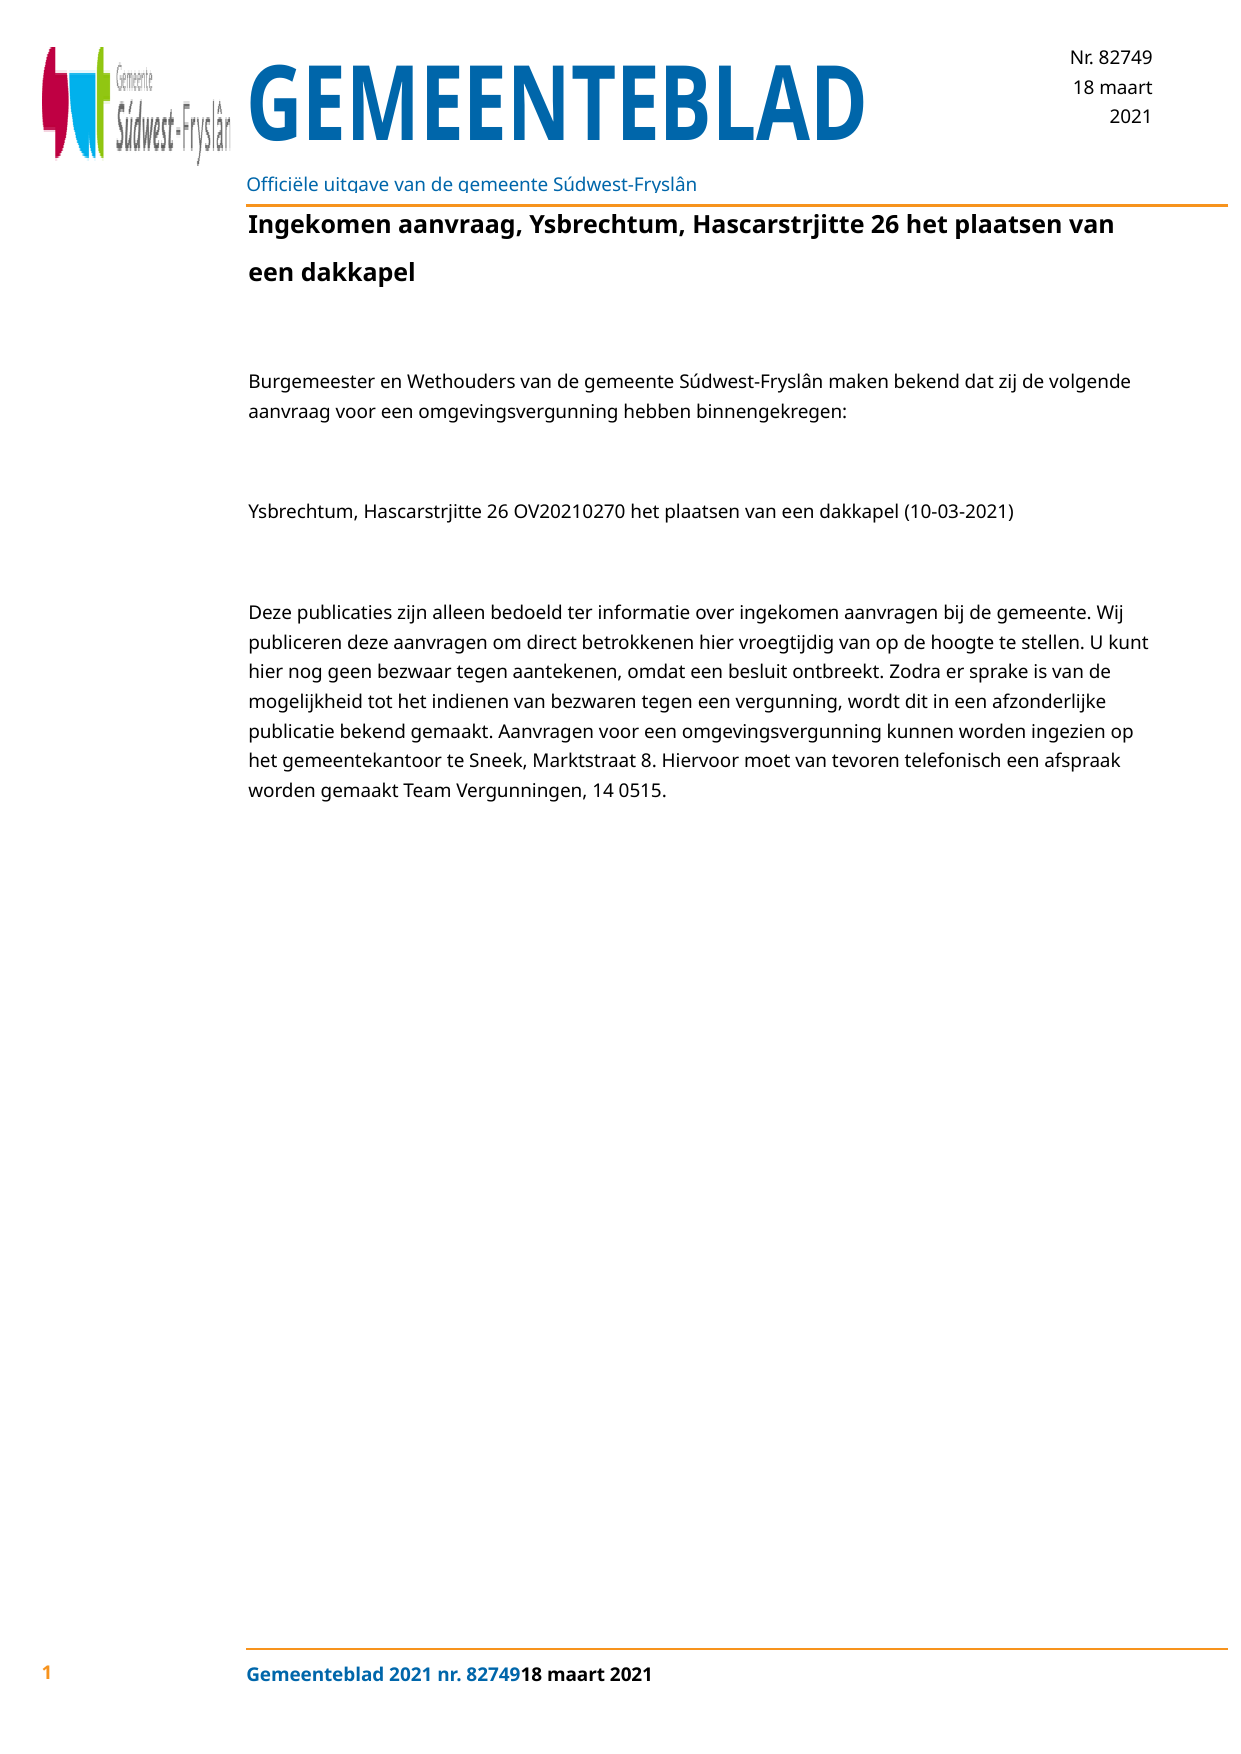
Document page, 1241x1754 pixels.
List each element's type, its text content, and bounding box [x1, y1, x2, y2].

picture [41, 47, 231, 172]
text Ysbrechtum, Hascarstrjitte 26 OV20210270 het plaatsen van een dakkapel (10-03-2021) [248, 499, 1152, 524]
text Deze publicaties zijn alleen bedoeld ter informatie over ingekomen aanvragen bij de gemeente. Wij publiceren deze aanvragen om direct betrokkenen hier vroegtijdig van op de hoogte te stellen. U kunt hier nog geen bezwaar tegen aantekenen, omdat een besluit ontbreekt. Zodra er sprake is van de mogelijkheid tot het indienen van bezwaren tegen een vergunning, wordt dit in een afzonderlijke publicatie bekend gemaakt. Aanvragen voor een omgevingsvergunning kunnen worden ingezien op het gemeentekantoor te Sneek, Marktstraat 8. Hiervoor moet van tevoren telefonisch een afspraak worden gemaakt Team Vergunningen, 14 0515. [248, 599, 1152, 803]
text Burgemeester en Wethouders van de gemeente Súdwest-Fryslân maken bekend dat zij de volgende aanvraag voor een omgevingsvergunning hebben binnengekregen: [248, 368, 1152, 424]
text Ingekomen aanvraag, Ysbrechtum, Hascarstrjitte 26 het plaatsen van een dakkapel [248, 207, 1152, 288]
